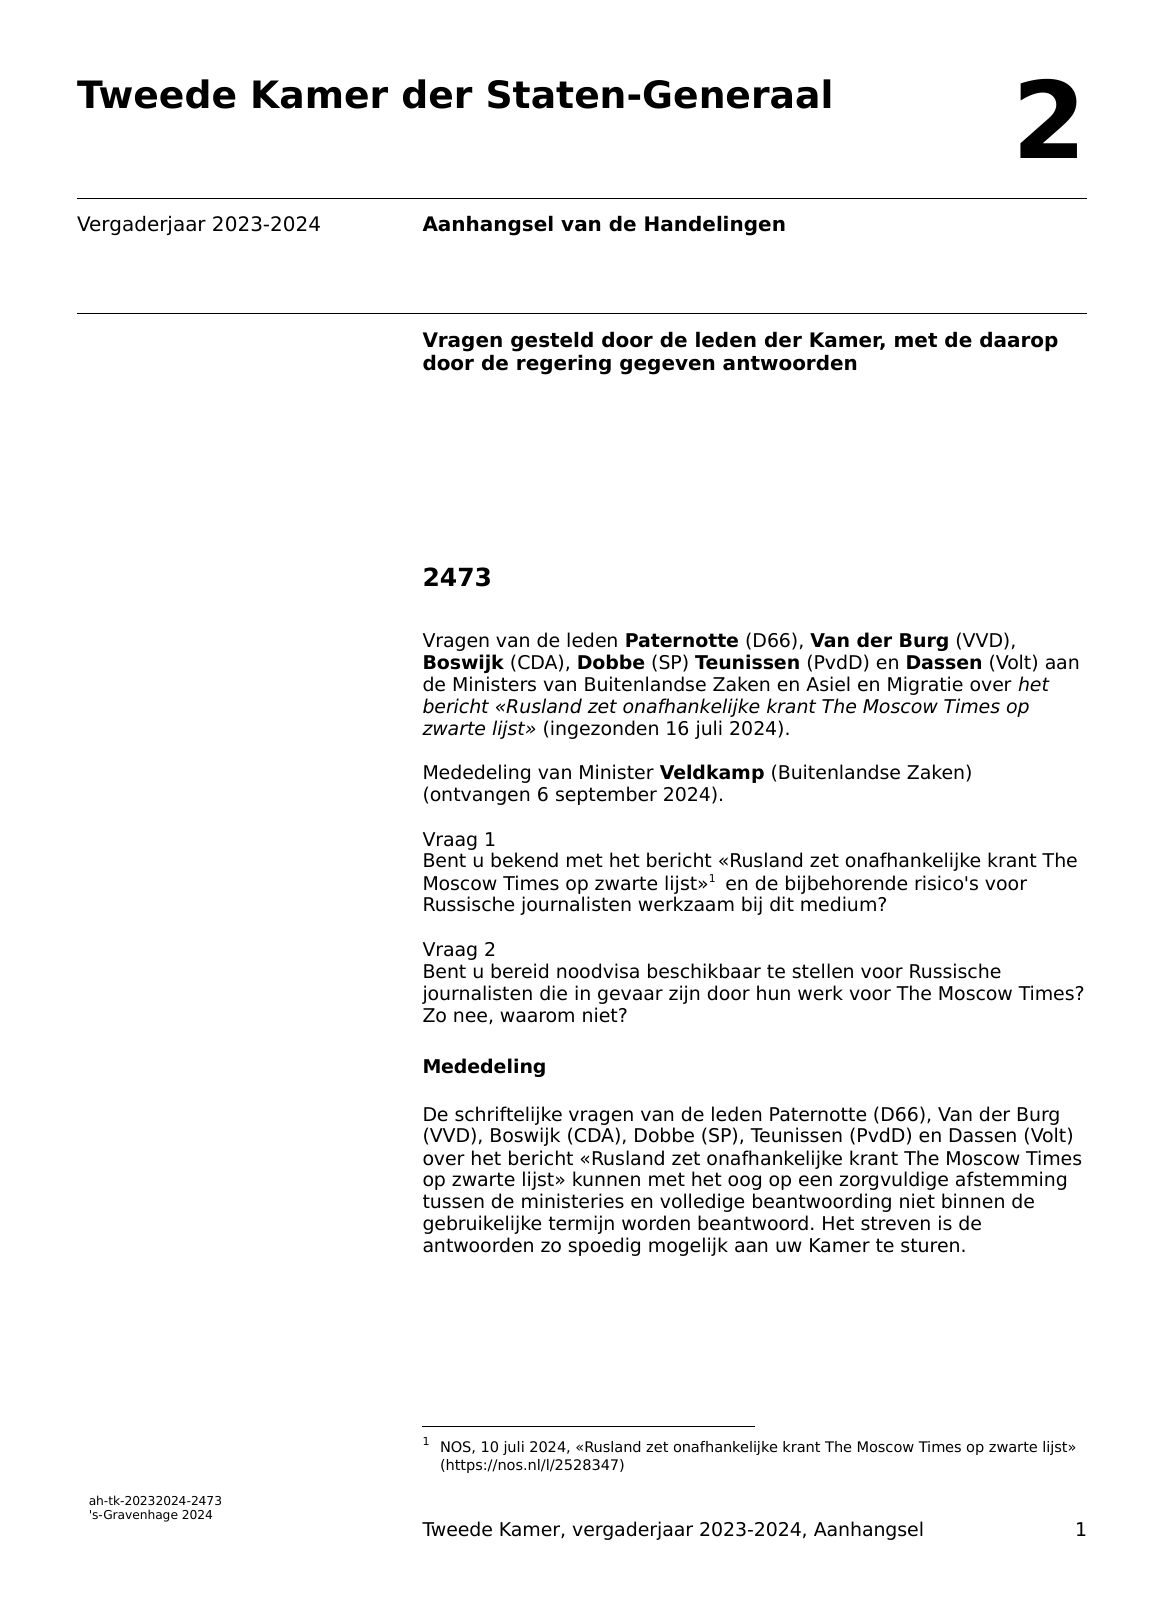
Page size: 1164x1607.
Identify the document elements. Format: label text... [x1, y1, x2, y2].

text Vragen van de leden Paternotte (D66), Van der Burg (VVD), Boswijk (CDA), Dobbe (SP) Teunissen (PvdD) en Dassen (Volt) aan de Ministers van Buitenlandse Zaken en Asiel en Migratie over het bericht «Rusland zet onafhankelijke krant The Moscow Times op zwarte lijst» (ingezonden 16 juli 2024). [422, 630, 1087, 740]
text Vraag 1 [422, 828, 1087, 850]
text Bent u bekend met het bericht «Rusland zet onafhankelijke krant The Moscow Times op zwarte lijst» en de bijbehorende risico's voor Russische journalisten werkzaam bij dit medium? [422, 850, 1087, 916]
text Vraag 2 [422, 938, 1087, 961]
text 2473 [422, 563, 1087, 592]
table_header 2 [886, 59, 1087, 198]
text NOS, 10 juli 2024, «Rusland zet onafhankelijke krant The Moscow Times op zwarte lijst» (https://nos.nl/l/2528347) [422, 1435, 1087, 1474]
table_cell Vergaderjaar 2023-2024 [77, 199, 422, 313]
subtitle Mededeling [422, 1056, 1087, 1078]
table_cell [77, 314, 422, 375]
text Bent u bereid noodvisa beschikbaar te stellen voor Russische journalisten die in gevaar zijn door hun werk voor The Moscow Times? Zo nee, waarom niet? [422, 961, 1087, 1026]
text De schriftelijke vragen van de leden Paternotte (D66), Van der Burg (VVD), Boswijk (CDA), Dobbe (SP), Teunissen (PvdD) en Dassen (Volt) over het bericht «Rusland zet onafhankelijke krant The Moscow Times op zwarte lijst» kunnen met het oog op een zorgvuldige afstemming tussen de ministeries en volledige beantwoording niet binnen de gebruikelijke termijn worden beantwoord. Het streven is de antwoorden zo spoedig mogelijk aan uw Kamer te sturen. [422, 1103, 1087, 1257]
table_header Tweede Kamer der Staten-Generaal [77, 59, 886, 198]
table_cell Aanhangsel van de Handelingen [422, 199, 1087, 313]
text ah-tk-20232024-2473 [88, 1494, 323, 1508]
text Mededeling van Minister Veldkamp (Buitenlandse Zaken) (ontvangen 6 september 2024). [422, 762, 1087, 806]
table_cell Vragen gesteld door de leden der Kamer, met de daarop door de regering gegeven antwoorden [422, 314, 1087, 375]
text 's-Gravenhage 2024 [88, 1508, 323, 1522]
